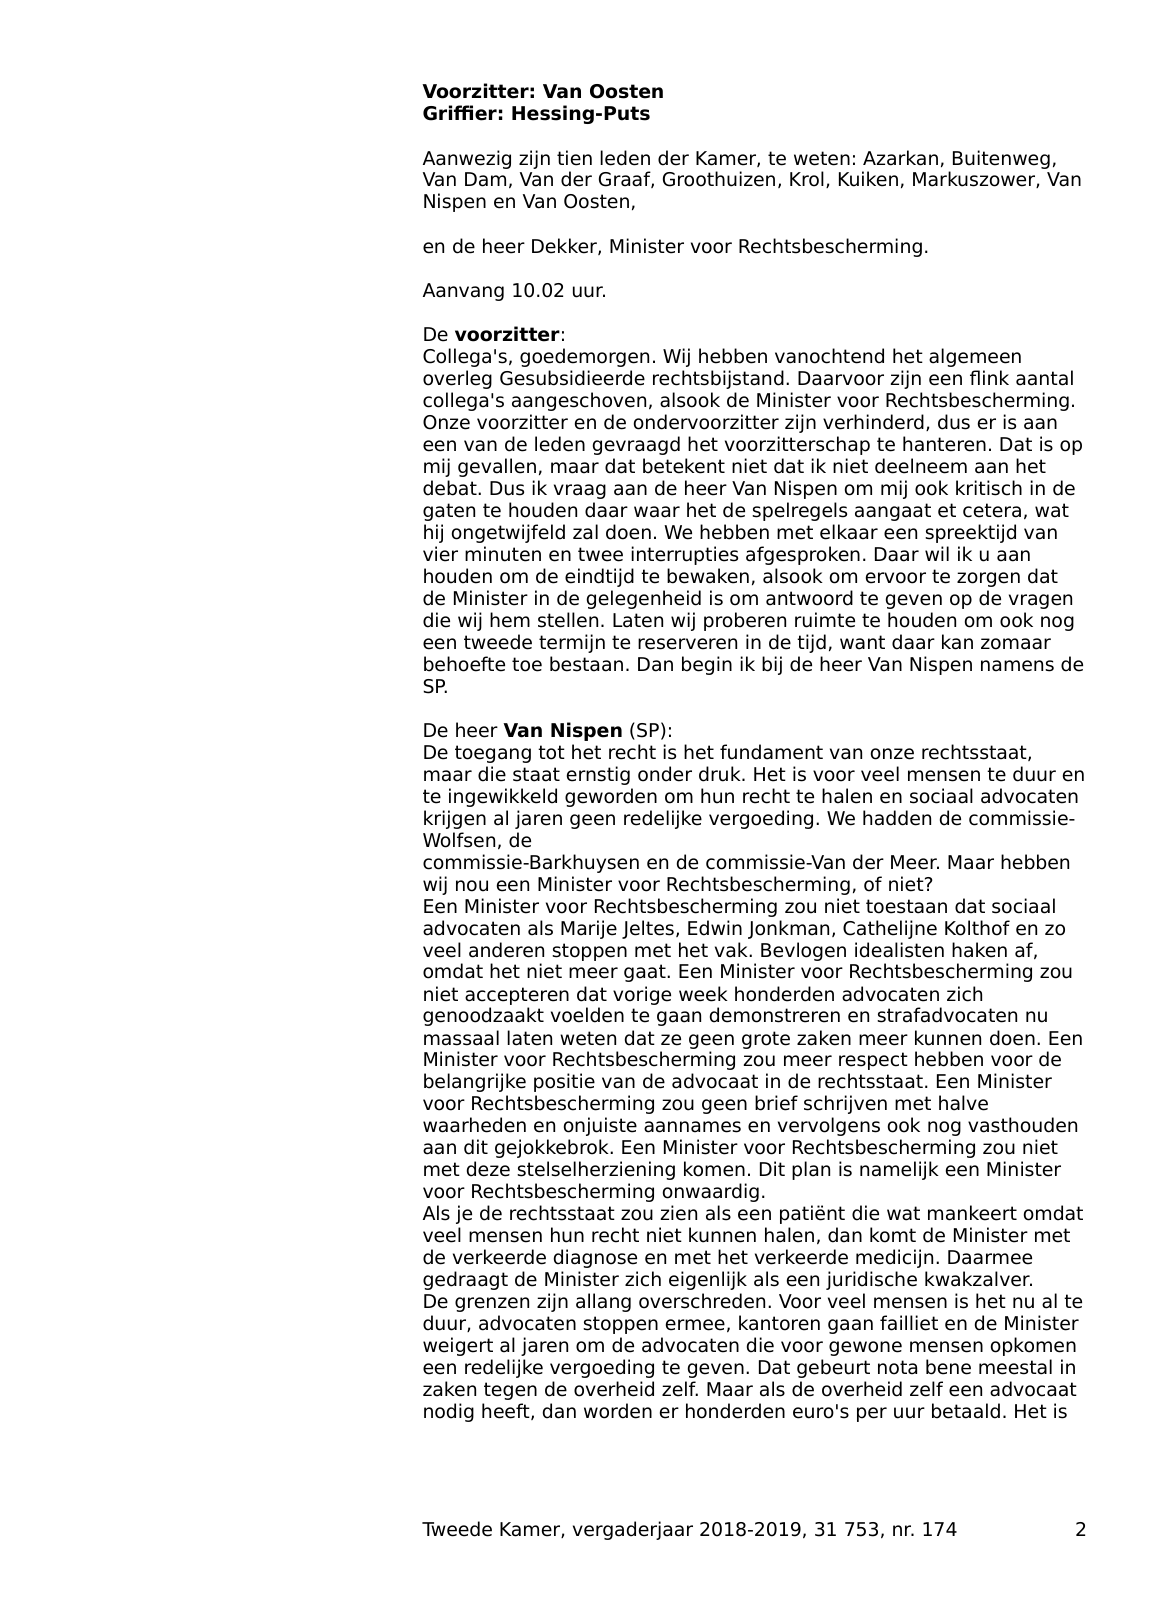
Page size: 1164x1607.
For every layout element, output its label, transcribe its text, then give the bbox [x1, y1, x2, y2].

text De heer Van Nispen (SP): [422, 720, 1087, 742]
text en de heer Dekker, Minister voor Rechtsbescherming. [422, 236, 1087, 257]
text Aanvang 10.02 uur. [422, 280, 1087, 302]
text commissie-Barkhuysen en de commissie-Van der Meer. Maar hebben wij nou een Minister voor Rechtsbescherming, of niet? [422, 852, 1087, 896]
text De voorzitter: [422, 324, 1087, 346]
text Collega's, goedemorgen. Wij hebben vanochtend het algemeen overleg Gesubsidieerde rechtsbijstand. Daarvoor zijn een flink aantal collega's aangeschoven, alsook de Minister voor Rechtsbescherming. Onze voorzitter en de ondervoorzitter zijn verhinderd, dus er is aan een van de leden gevraagd het voorzitterschap te hanteren. Dat is op mij gevallen, maar dat betekent niet dat ik niet deelneem aan het debat. Dus ik vraag aan de heer Van Nispen om mij ook kritisch in de gaten te houden daar waar het de spelregels aangaat et cetera, wat hij ongetwijfeld zal doen. We hebben met elkaar een spreektijd van vier minuten en twee interrupties afgesproken. Daar wil ik u aan houden om de eindtijd te bewaken, alsook om ervoor te zorgen dat de Minister in de gelegenheid is om antwoord te geven op de vragen die wij hem stellen. Laten wij proberen ruimte te houden om ook nog een tweede termijn te reserveren in de tijd, want daar kan zomaar behoefte toe bestaan. Dan begin ik bij de heer Van Nispen namens de SP. [422, 346, 1087, 697]
text Aanwezig zijn tien leden der Kamer, te weten: Azarkan, Buitenweg, Van Dam, Van der Graaf, Groothuizen, Krol, Kuiken, Markuszower, Van Nispen en Van Oosten, [422, 147, 1087, 213]
text De toegang tot het recht is het fundament van onze rechtsstaat, maar die staat ernstig onder druk. Het is voor veel mensen te duur en te ingewikkeld geworden om hun recht te halen en sociaal advocaten krijgen al jaren geen redelijke vergoeding. We hadden de commissie-Wolfsen, de [422, 742, 1087, 852]
text Als je de rechtsstaat zou zien als een patiënt die wat mankeert omdat veel mensen hun recht niet kunnen halen, dan komt de Minister met de verkeerde diagnose en met het verkeerde medicijn. Daarmee gedraagt de Minister zich eigenlijk als een juridische kwakzalver. [422, 1203, 1087, 1291]
text De grenzen zijn allang overschreden. Voor veel mensen is het nu al te duur, advocaten stoppen ermee, kantoren gaan failliet en de Minister weigert al jaren om de advocaten die voor gewone mensen opkomen een redelijke vergoeding te geven. Dat gebeurt nota bene meestal in zaken tegen de overheid zelf. Maar als de overheid zelf een advocaat nodig heeft, dan worden er honderden euro's per uur betaald. Het is [422, 1291, 1087, 1423]
text Een Minister voor Rechtsbescherming zou niet toestaan dat sociaal advocaten als Marije Jeltes, Edwin Jonkman, Cathelijne Kolthof en zo veel anderen stoppen met het vak. Bevlogen idealisten haken af, omdat het niet meer gaat. Een Minister voor Rechtsbescherming zou niet accepteren dat vorige week honderden advocaten zich genoodzaakt voelden te gaan demonstreren en strafadvocaten nu massaal laten weten dat ze geen grote zaken meer kunnen doen. Een Minister voor Rechtsbescherming zou meer respect hebben voor de belangrijke positie van de advocaat in de rechtsstaat. Een Minister voor Rechtsbescherming zou geen brief schrijven met halve waarheden en onjuiste aannames en vervolgens ook nog vasthouden aan dit gejokkebrok. Een Minister voor Rechtsbescherming zou niet met deze stelselherziening komen. Dit plan is namelijk een Minister voor Rechtsbescherming onwaardig. [422, 896, 1087, 1203]
text Griffier: Hessing-Puts [422, 103, 1087, 125]
text Voorzitter: Van Oosten [422, 81, 1087, 103]
